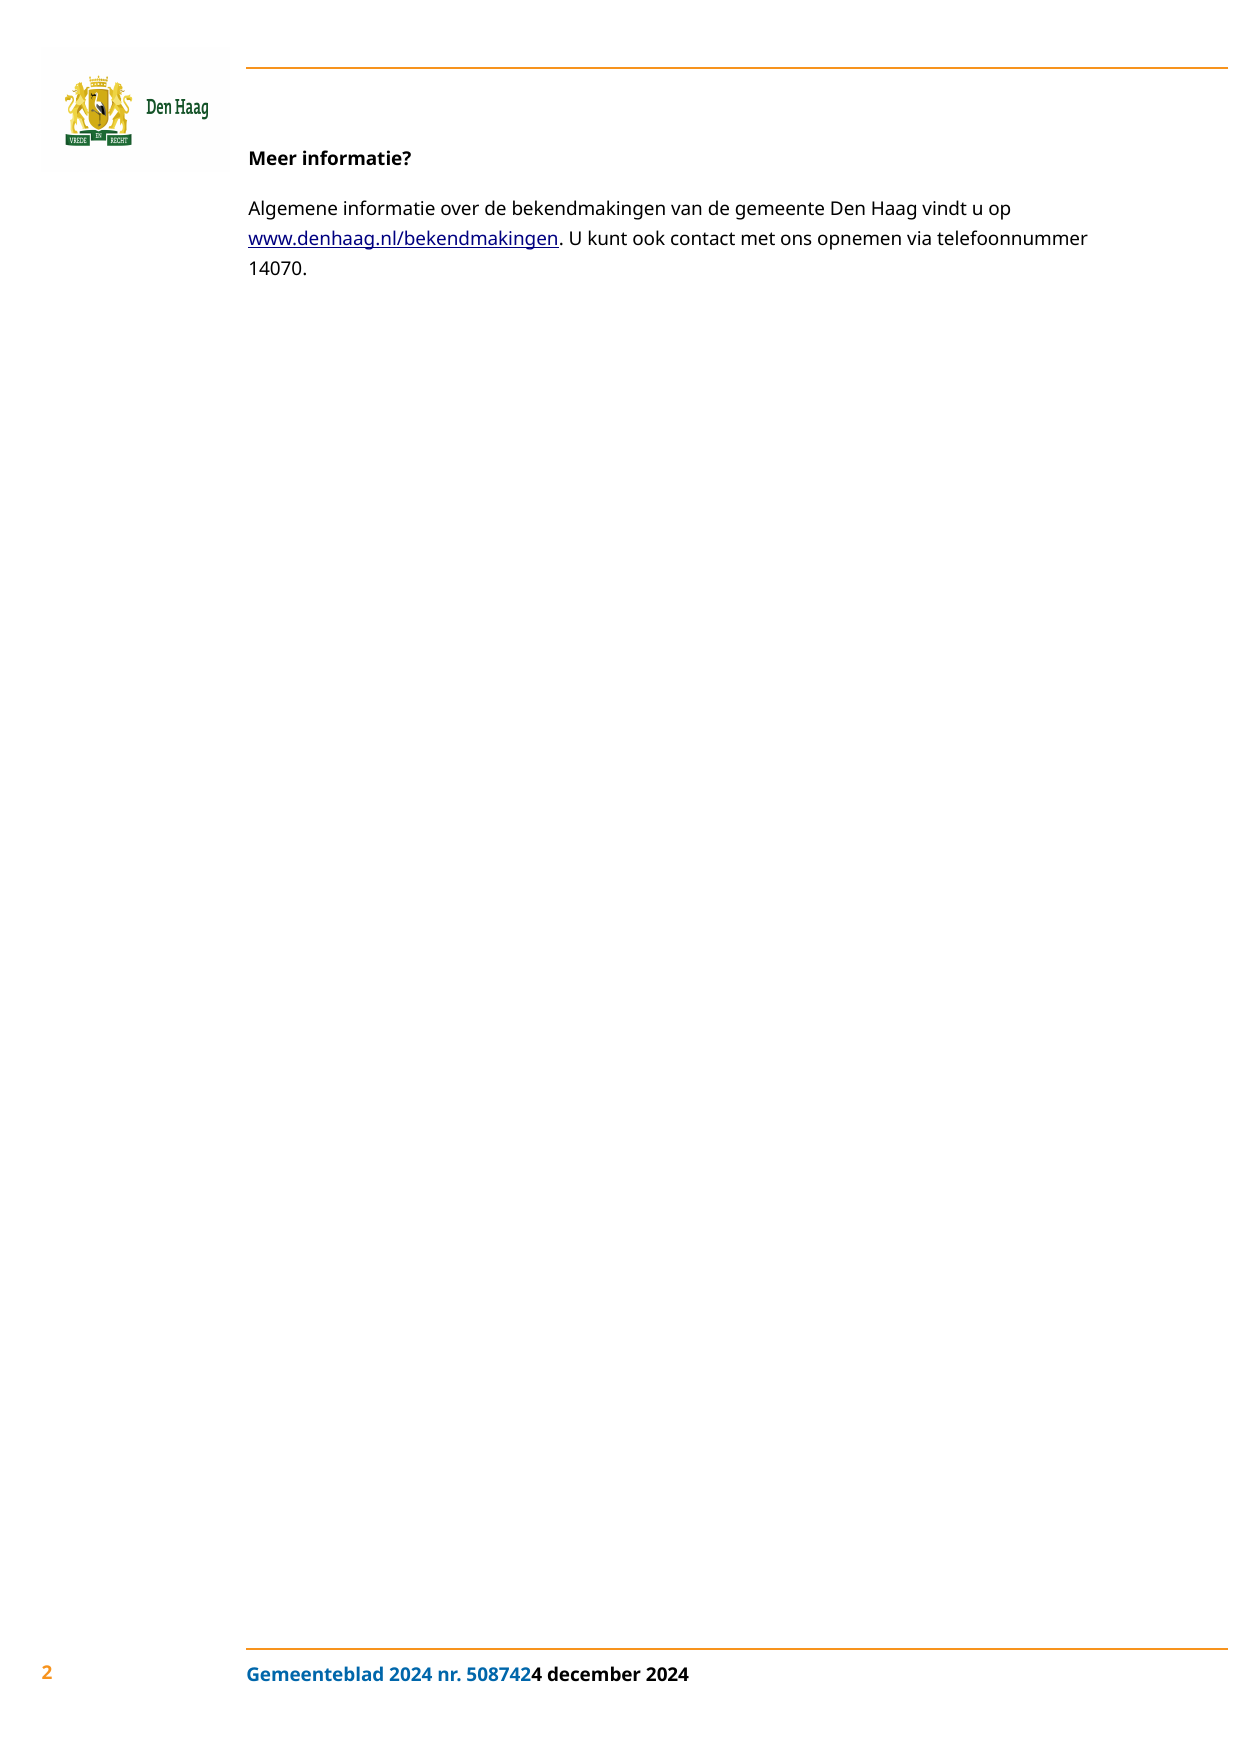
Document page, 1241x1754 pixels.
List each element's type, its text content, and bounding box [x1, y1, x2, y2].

text Algemene informatie over de bekendmakingen van de gemeente Den Haag vindt u op www.denhaag.nl/bekendmakingen. U kunt ook contact met ons opnemen via telefoonnummer 14070. [248, 196, 1152, 281]
picture [41, 47, 231, 172]
text Meer informatie? [248, 145, 1152, 171]
